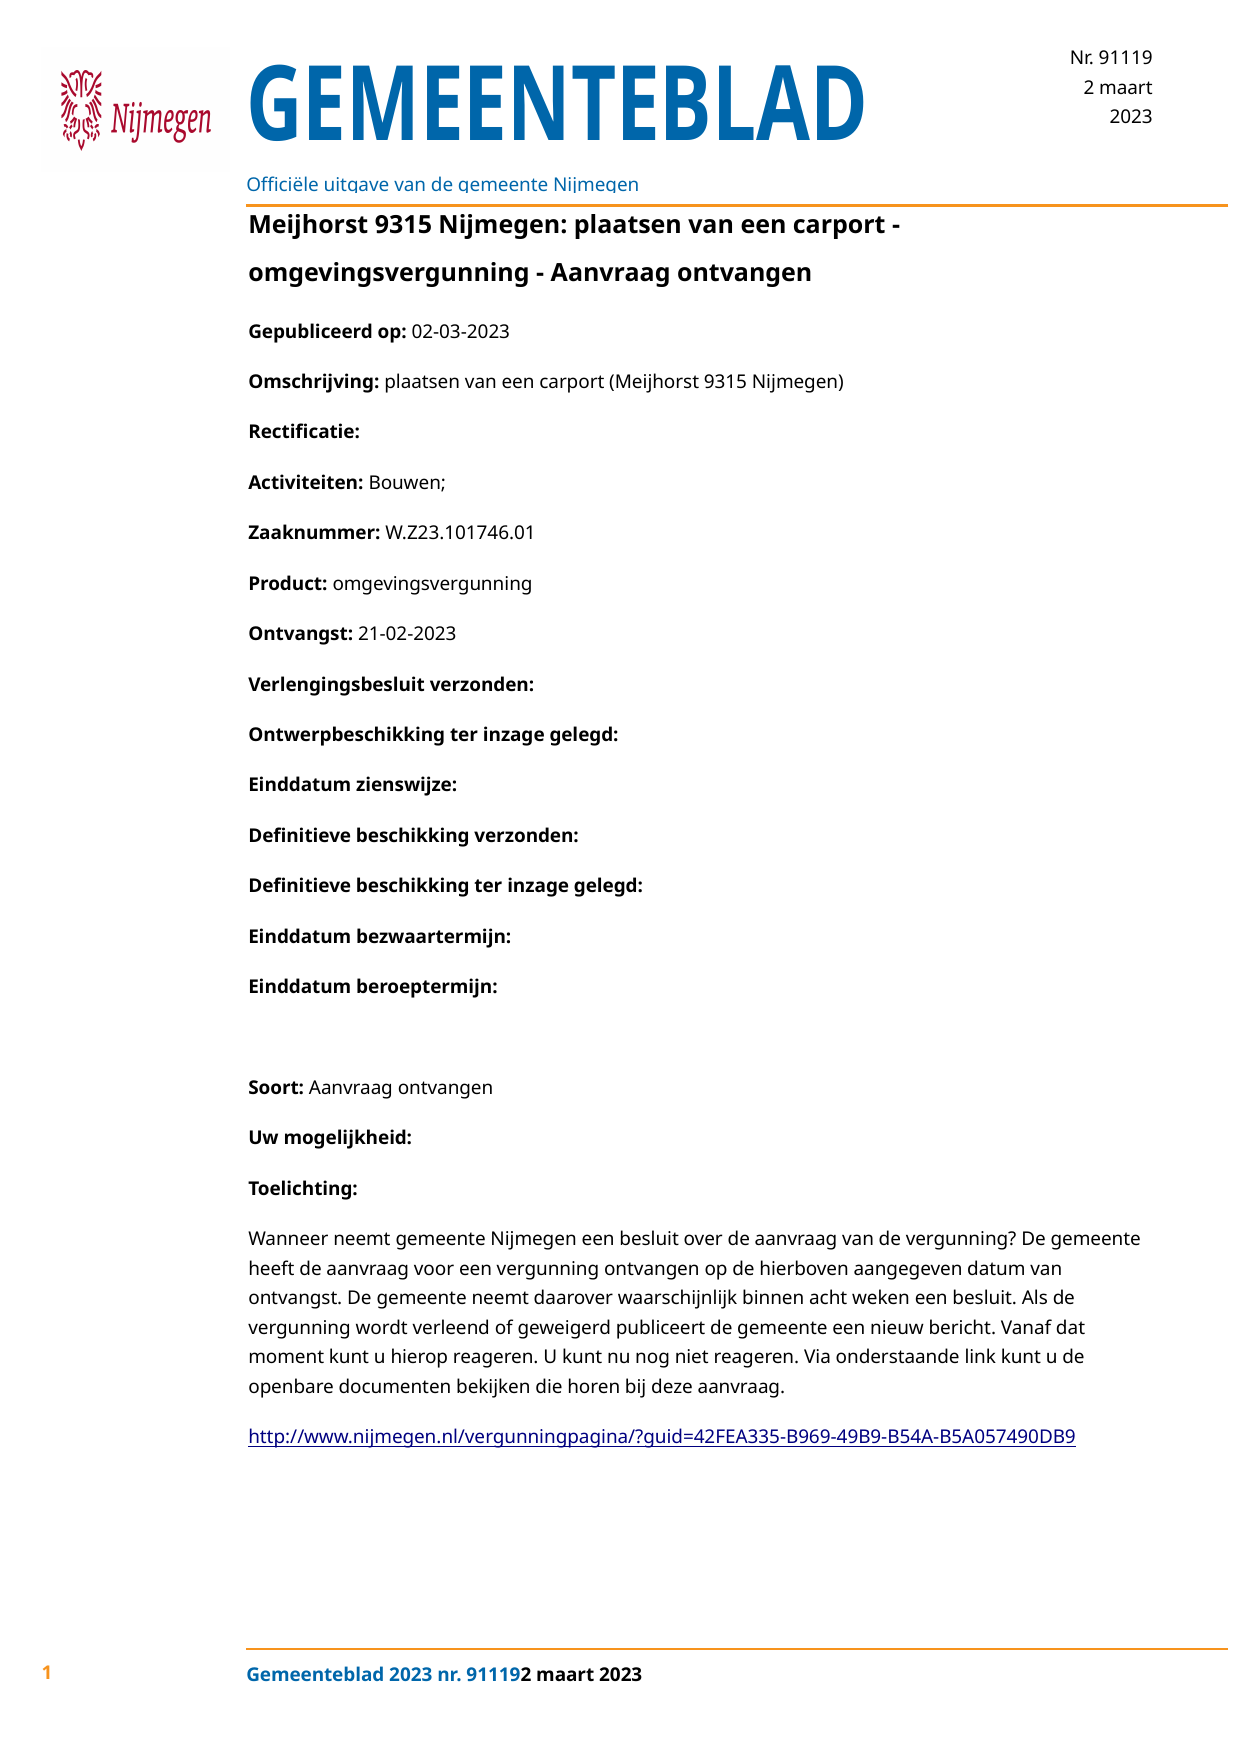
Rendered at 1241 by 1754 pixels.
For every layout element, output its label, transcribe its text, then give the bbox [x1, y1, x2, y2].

text Uw mogelijkheid: [248, 1124, 1152, 1150]
text Soort: Aanvraag ontvangen [248, 1074, 1152, 1100]
text Zaaknummer: W.Z23.101746.01 [248, 519, 1152, 545]
text Verlengingsbesluit verzonden: [248, 671, 1152, 697]
text Activiteiten: Bouwen; [248, 469, 1152, 495]
text Product: omgevingsvergunning [248, 570, 1152, 596]
text Ontwerpbeschikking ter inzage gelegd: [248, 721, 1152, 747]
text Meijhorst 9315 Nijmegen: plaatsen van een carport - omgevingsvergunning - Aanvraag ontvangen [248, 207, 1152, 288]
text Rectificatie: [248, 419, 1152, 444]
text Toelichting: [248, 1175, 1152, 1201]
text Einddatum bezwaartermijn: [248, 923, 1152, 949]
text Definitieve beschikking verzonden: [248, 822, 1152, 848]
picture [41, 47, 231, 172]
text Definitieve beschikking ter inzage gelegd: [248, 872, 1152, 898]
text Omschrijving: plaatsen van een carport (Meijhorst 9315 Nijmegen) [248, 368, 1152, 394]
text http://www.nijmegen.nl/vergunningpagina/?guid=42FEA335-B969-49B9-B54A-B5A057490DB9 [248, 1424, 1152, 1449]
text Gepubliceerd op: 02-03-2023 [248, 318, 1152, 344]
text Einddatum zienswijze: [248, 772, 1152, 797]
text Wanneer neemt gemeente Nijmegen een besluit over de aanvraag van de vergunning? De gemeente heeft de aanvraag voor een vergunning ontvangen op de hierboven aangegeven datum van ontvangst. De gemeente neemt daarover waarschijnlijk binnen acht weken een besluit. Als de vergunning wordt verleend of geweigerd publiceert de gemeente een nieuw bericht. Vanaf dat moment kunt u hierop reageren. U kunt nu nog niet reageren. Via onderstaande link kunt u de openbare documenten bekijken die horen bij deze aanvraag. [248, 1225, 1152, 1399]
text Einddatum beroeptermijn: [248, 973, 1152, 999]
text Ontvangst: 21-02-2023 [248, 620, 1152, 646]
